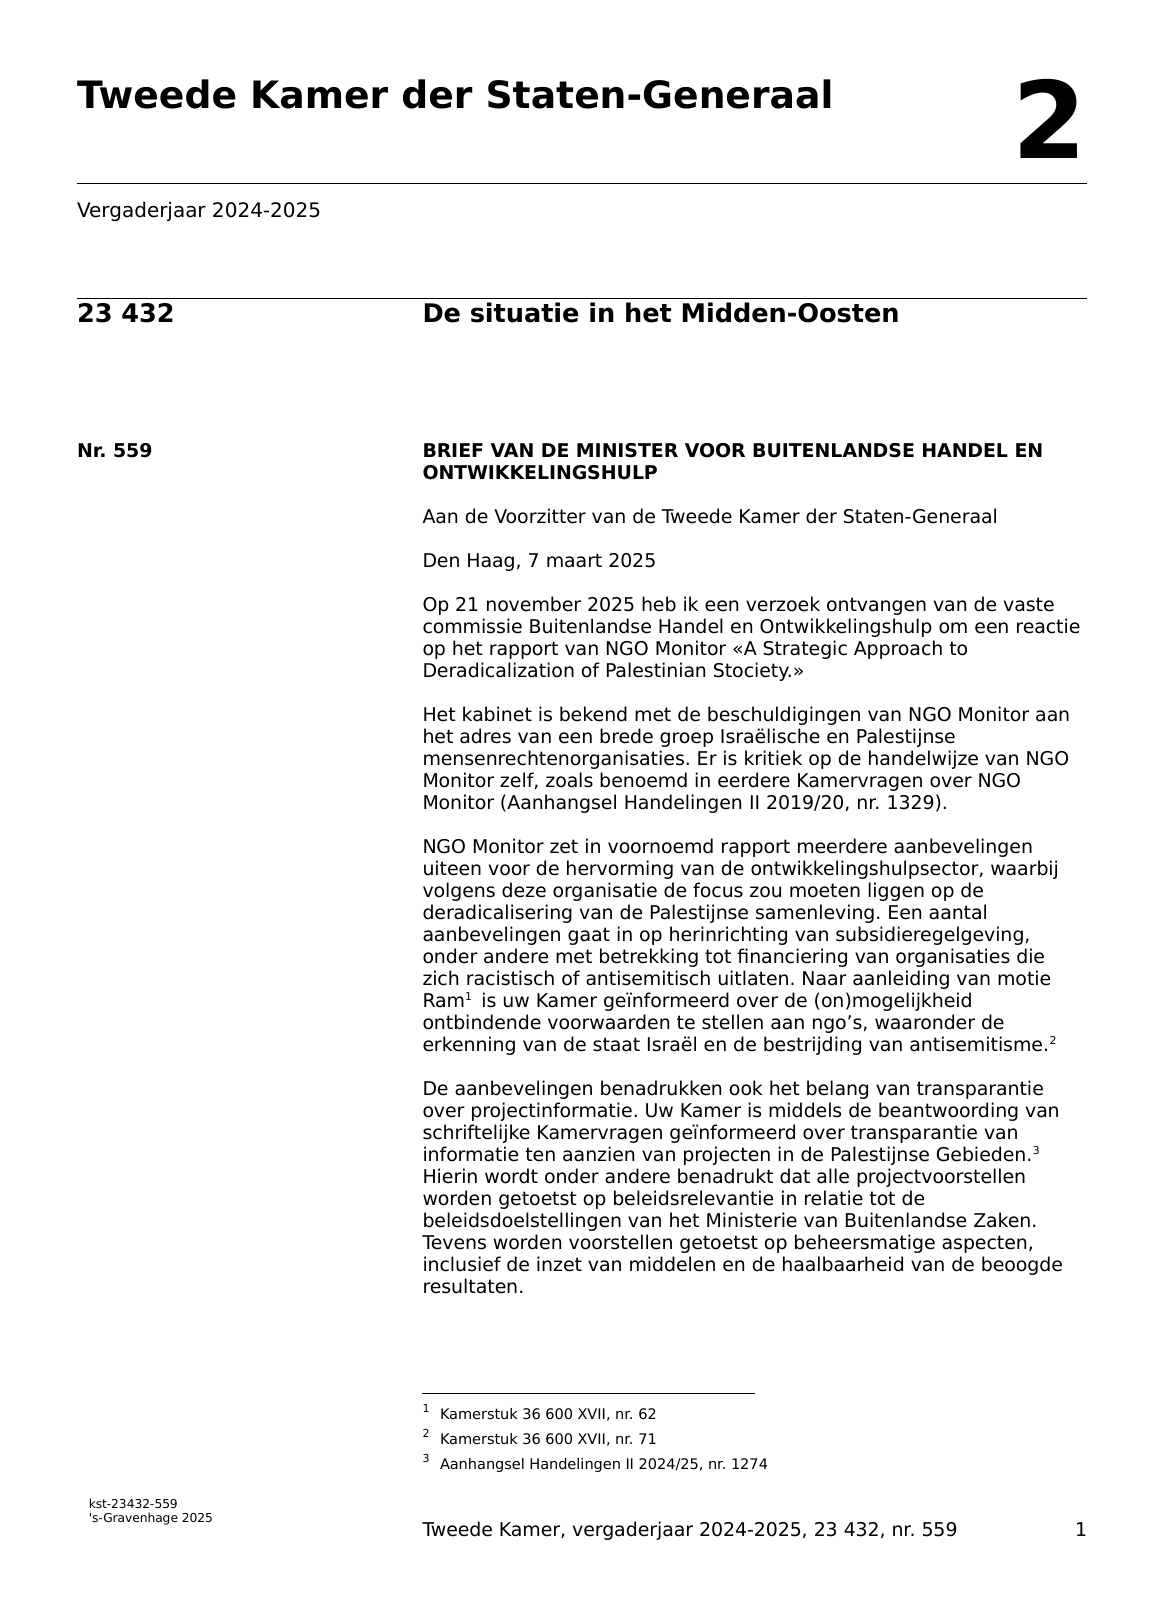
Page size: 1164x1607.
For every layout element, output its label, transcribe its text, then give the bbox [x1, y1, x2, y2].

text Kamerstuk 36 600 XVII, nr. 62 [422, 1402, 1087, 1424]
table_header Tweede Kamer der Staten-Generaal [77, 59, 886, 183]
text Kamerstuk 36 600 XVII, nr. 71 [422, 1427, 1087, 1449]
subtitle 23 432 De situatie in het Midden-Oosten [77, 299, 1087, 329]
text Aan de Voorzitter van de Tweede Kamer der Staten-Generaal [422, 506, 1087, 528]
text 's-Gravenhage 2025 [88, 1511, 323, 1525]
table_header 2 [886, 59, 1087, 183]
text Het kabinet is bekend met de beschuldigingen van NGO Monitor aan het adres van een brede groep Israëlische en Palestijnse mensenrechtenorganisaties. Er is kritiek op de handelwijze van NGO Monitor zelf, zoals benoemd in eerdere Kamervragen over NGO Monitor (Aanhangsel Handelingen II 2019/20, nr. 1329). [422, 704, 1087, 814]
text NGO Monitor zet in voornoemd rapport meerdere aanbevelingen uiteen voor de hervorming van de ontwikkelingshulpsector, waarbij volgens deze organisatie de focus zou moeten liggen op de deradicalisering van de Palestijnse samenleving. Een aantal aanbevelingen gaat in op herinrichting van subsidieregelgeving, onder andere met betrekking tot financiering van organisaties die zich racistisch of antisemitisch uitlaten. Naar aanleiding van motie Ram is uw Kamer geïnformeerd over de (on)mogelijkheid ontbindende voorwaarden te stellen aan ngo’s, waaronder de erkenning van de staat Israël en de bestrijding van antisemitisme. [422, 836, 1087, 1056]
table_cell Vergaderjaar 2024-2025 [77, 184, 1087, 298]
text Den Haag, 7 maart 2025 [422, 550, 1087, 572]
text De aanbevelingen benadrukken ook het belang van transparantie over projectinformatie. Uw Kamer is middels de beantwoording van schriftelijke Kamervragen geïnformeerd over transparantie van informatie ten aanzien van projecten in de Palestijnse Gebieden. Hierin wordt onder andere benadrukt dat alle projectvoorstellen worden getoetst op beleidsrelevantie in relatie tot de beleidsdoelstellingen van het Ministerie van Buitenlandse Zaken. Tevens worden voorstellen getoetst op beheersmatige aspecten, inclusief de inzet van middelen en de haalbaarheid van de beoogde resultaten. [422, 1078, 1087, 1298]
subtitle Nr. 559 BRIEF VAN DE MINISTER VOOR BUITENLANDSE HANDEL EN ONTWIKKELINGSHULP [77, 440, 1087, 484]
text Op 21 november 2025 heb ik een verzoek ontvangen van de vaste commissie Buitenlandse Handel en Ontwikkelingshulp om een reactie op het rapport van NGO Monitor «A Strategic Approach to Deradicalization of Palestinian Stociety.» [422, 594, 1087, 682]
text kst-23432-559 [88, 1497, 323, 1511]
text Aanhangsel Handelingen II 2024/25, nr. 1274 [422, 1452, 1087, 1474]
